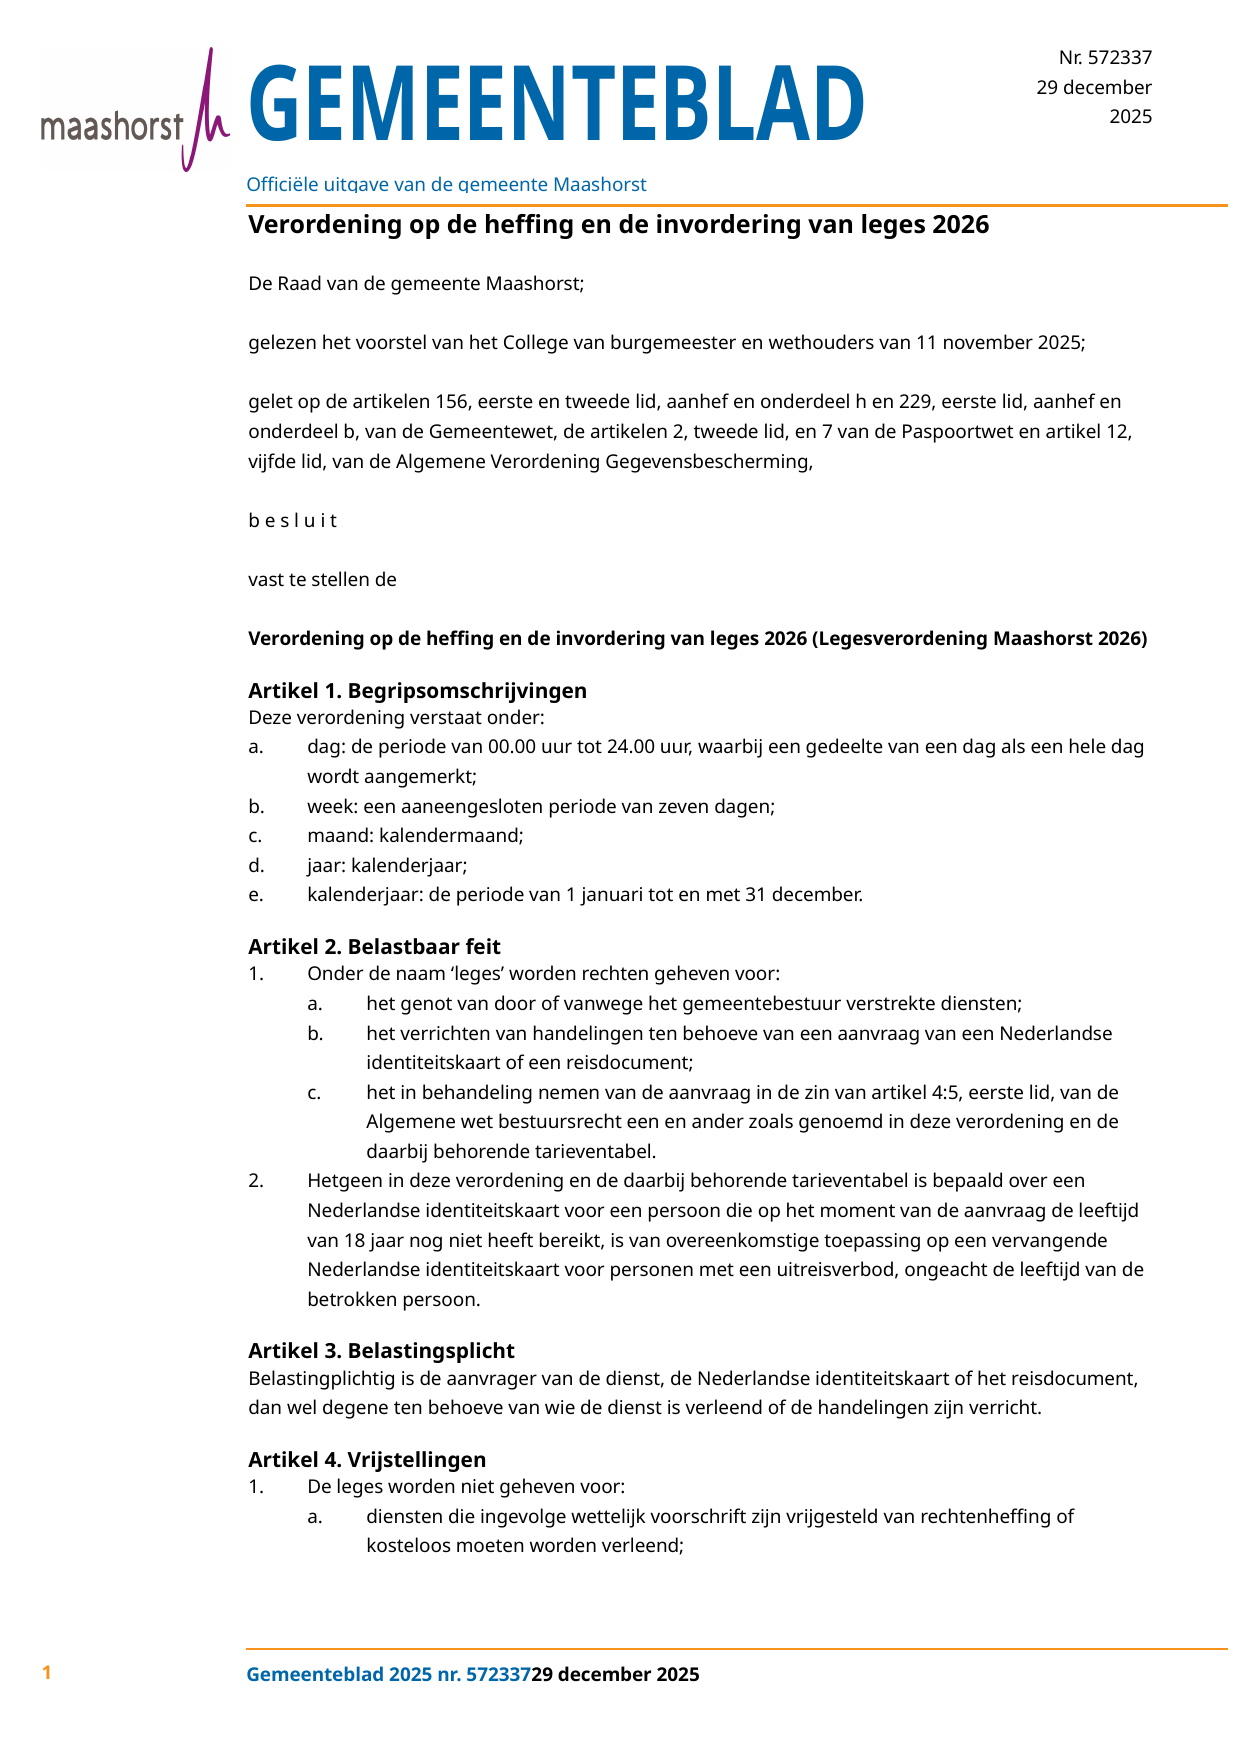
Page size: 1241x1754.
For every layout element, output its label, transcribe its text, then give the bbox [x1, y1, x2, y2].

text Deze verordening verstaat onder: [248, 704, 1152, 730]
text vast te stellen de [248, 566, 1152, 592]
text Artikel 3. Belastingsplicht [248, 1336, 1152, 1365]
text b e s l u i t [248, 507, 1152, 533]
list week: een aaneengesloten periode van zeven dagen; [248, 793, 1152, 819]
list het genot van door of vanwege het gemeentebestuur verstrekte diensten; [307, 990, 1152, 1016]
text gelet op de artikelen 156, eerste en tweede lid, aanhef en onderdeel h en 229, eerste lid, aanhef en onderdeel b, van de Gemeentewet, de artikelen 2, tweede lid, en 7 van de Paspoortwet en artikel 12, vijfde lid, van de Algemene Verordening Gegevensbescherming, [248, 389, 1152, 473]
list kalenderjaar: de periode van 1 januari tot en met 31 december. [248, 882, 1152, 907]
text Artikel 2. Belastbaar feit [248, 932, 1152, 961]
list De leges worden niet geheven voor: [248, 1473, 1152, 1499]
picture [41, 47, 231, 172]
list Onder de naam ‘leges’ worden rechten geheven voor: [248, 961, 1152, 986]
text Verordening op de heffing en de invordering van leges 2026 (Legesverordening Maashorst 2026) [248, 625, 1152, 651]
list dag: de periode van 00.00 uur tot 24.00 uur, waarbij een gedeelte van een dag als een hele dag wordt aangemerkt; [248, 734, 1152, 789]
text Belastingplichtig is de aanvrager van de dienst, de Nederlandse identiteitskaart of het reisdocument, dan wel degene ten behoeve van wie de dienst is verleend of de handelingen zijn verricht. [248, 1365, 1152, 1420]
list het in behandeling nemen van de aanvraag in de zin van artikel 4:5, eerste lid, van de Algemene wet bestuursrecht een en ander zoals genoemd in deze verordening en de daarbij behorende tarieventabel. [307, 1079, 1152, 1164]
list jaar: kalenderjaar; [248, 852, 1152, 878]
text gelezen het voorstel van het College van burgemeester en wethouders van 11 november 2025; [248, 329, 1152, 355]
list maand: kalendermaand; [248, 822, 1152, 848]
list diensten die ingevolge wettelijk voorschrift zijn vrijgesteld van rechtenheffing of kosteloos moeten worden verleend; [307, 1503, 1152, 1558]
list het verrichten van handelingen ten behoeve van een aanvraag van een Nederlandse identiteitskaart of een reisdocument; [307, 1020, 1152, 1075]
text Artikel 4. Vrijstellingen [248, 1445, 1152, 1473]
text Artikel 1. Begripsomschrijvingen [248, 676, 1152, 704]
text Verordening op de heffing en de invordering van leges 2026 [248, 207, 1152, 241]
text De Raad van de gemeente Maashorst; [248, 270, 1152, 296]
list Hetgeen in deze verordening en de daarbij behorende tarieventabel is bepaald over een Nederlandse identiteitskaart voor een persoon die op het moment van de aanvraag de leeftijd van 18 jaar nog niet heeft bereikt, is van overeenkomstige toepassing op een vervangende Nederlandse identiteitskaart voor personen met een uitreisverbod, ongeacht de leeftijd van de betrokken persoon. [248, 1168, 1152, 1312]
